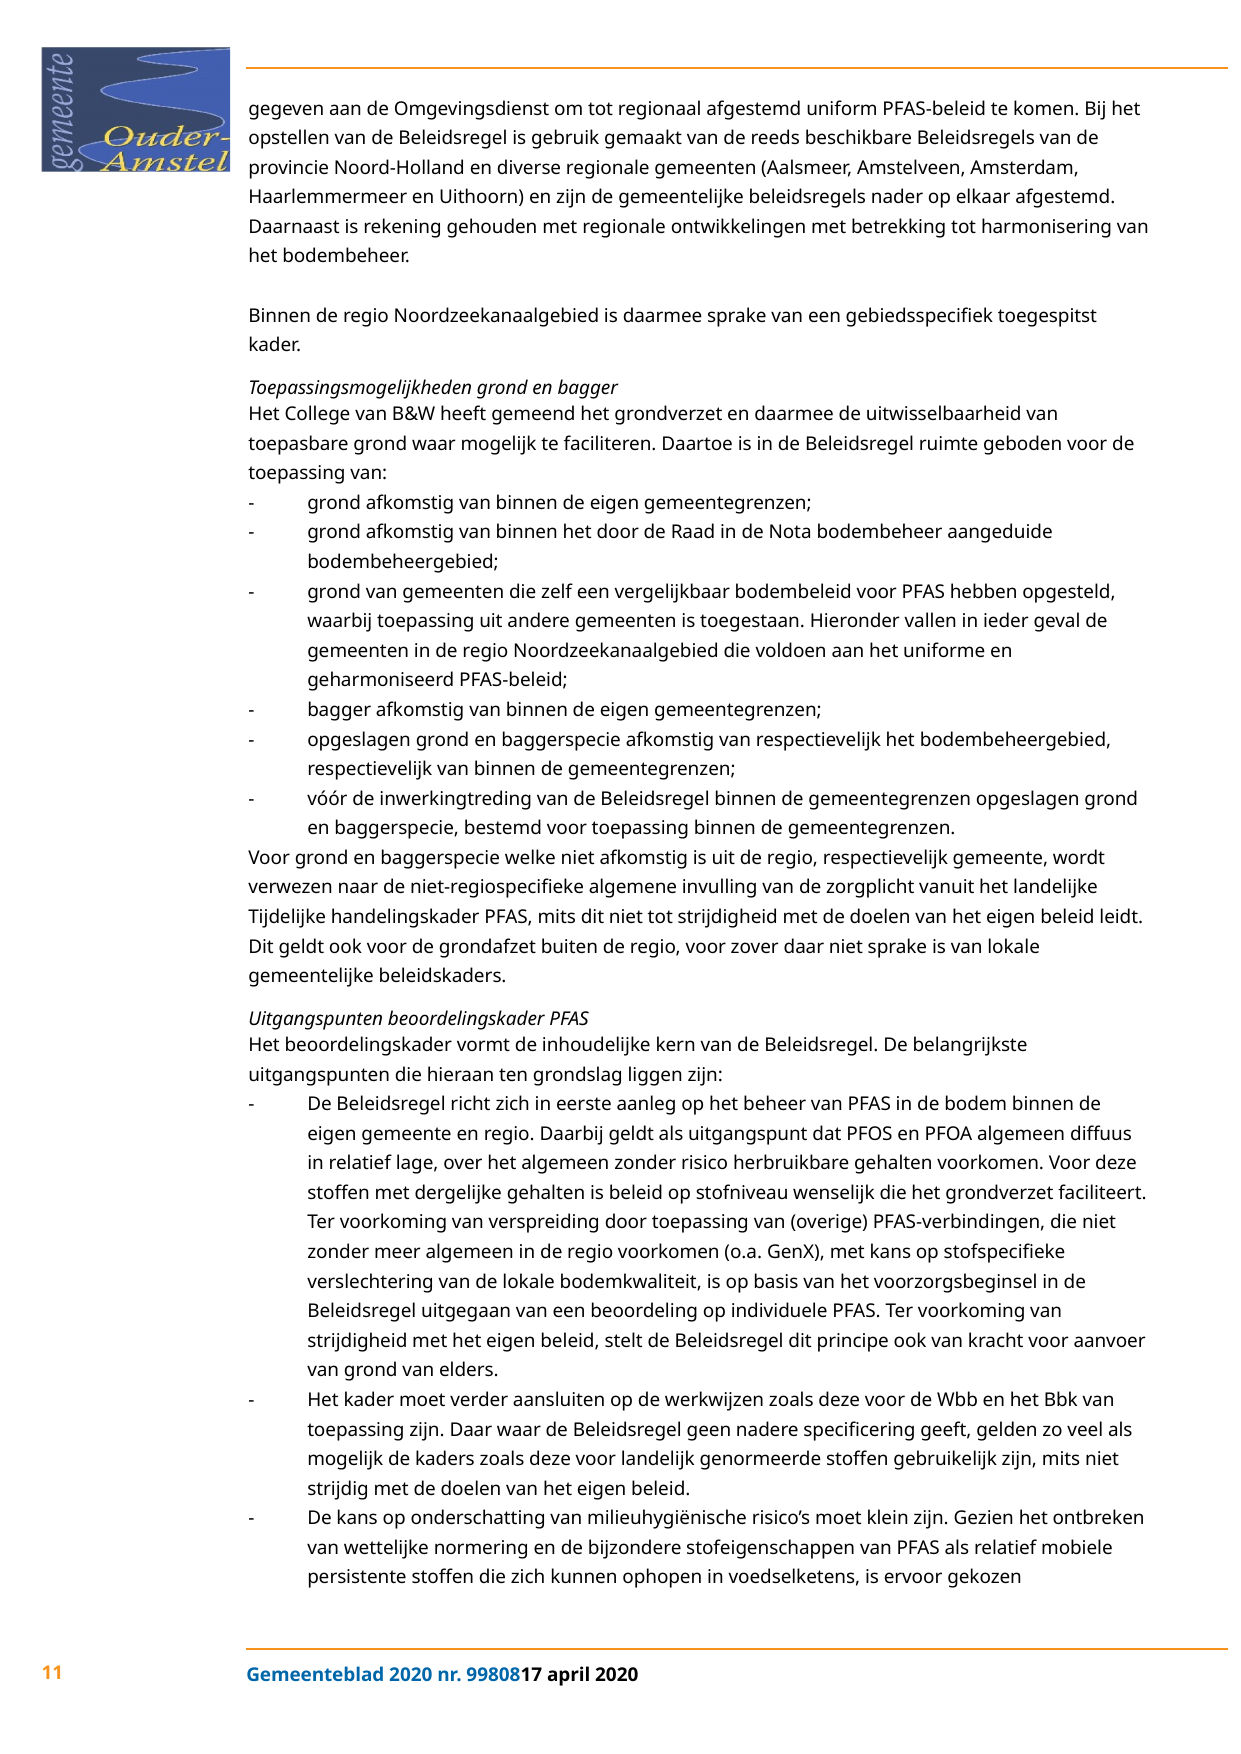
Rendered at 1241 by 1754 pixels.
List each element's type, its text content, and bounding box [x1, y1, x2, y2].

list bagger afkomstig van binnen de eigen gemeentegrenzen; [248, 696, 1152, 722]
list Het kader moet verder aansluiten op de werkwijzen zoals deze voor de Wbb en het Bbk van toepassing zijn. Daar waar de Beleidsregel geen nadere specificering geeft, gelden zo veel als mogelijk de kaders zoals deze voor landelijk genormeerde stoffen gebruikelijk zijn, mits niet strijdig met de doelen van het eigen beleid. [248, 1386, 1152, 1501]
text Binnen de regio Noordzeekanaalgebied is daarmee sprake van een gebiedsspecifiek toegespitst kader. [248, 302, 1152, 357]
text Voor grond en baggerspecie welke niet afkomstig is uit de regio, respectievelijk gemeente, wordt verwezen naar de niet-regiospecifieke algemene invulling van de zorgplicht vanuit het landelijke Tijdelijke handelingskader PFAS, mits dit niet tot strijdigheid met de doelen van het eigen beleid leidt. Dit geldt ook voor de grondafzet buiten de regio, voor zover daar niet sprake is van lokale gemeentelijke beleidskaders. [248, 844, 1152, 988]
text Uitgangspunten beoordelingskader PFAS [248, 1006, 1152, 1031]
list De Beleidsregel richt zich in eerste aanleg op het beheer van PFAS in de bodem binnen de eigen gemeente en regio. Daarbij geldt als uitgangspunt dat PFOS en PFOA algemeen diffuus in relatief lage, over het algemeen zonder risico herbruikbare gehalten voorkomen. Voor deze stoffen met dergelijke gehalten is beleid op stofniveau wenselijk die het grondverzet faciliteert. Ter voorkoming van verspreiding door toepassing van (overige) PFAS-verbindingen, die niet zonder meer algemeen in de regio voorkomen (o.a. GenX), met kans op stofspecifieke verslechtering van de lokale bodemkwaliteit, is op basis van het voorzorgsbeginsel in de Beleidsregel uitgegaan van een beoordeling op individuele PFAS. Ter voorkoming van strijdigheid met het eigen beleid, stelt de Beleidsregel dit principe ook van kracht voor aanvoer van grond van elders. [248, 1090, 1152, 1382]
list grond afkomstig van binnen het door de Raad in de Nota bodembeheer aangeduide bodembeheergebied; [248, 519, 1152, 574]
list opgeslagen grond en baggerspecie afkomstig van respectievelijk het bodembeheergebied, respectievelijk van binnen de gemeentegrenzen; [248, 726, 1152, 781]
list grond afkomstig van binnen de eigen gemeentegrenzen; [248, 489, 1152, 515]
text Het College van B&W heeft gemeend het grondverzet en daarmee de uitwisselbaarheid van toepasbare grond waar mogelijk te faciliteren. Daartoe is in de Beleidsregel ruimte geboden voor de toepassing van: [248, 400, 1152, 485]
text Toepassingsmogelijkheden grond en bagger [248, 374, 1152, 400]
list De kans op onderschatting van milieuhygiënische risico’s moet klein zijn. Gezien het ontbreken van wettelijke normering en de bijzondere stofeigenschappen van PFAS als relatief mobiele persistente stoffen die zich kunnen ophopen in voedselketens, is ervoor gekozen [248, 1504, 1152, 1589]
text gegeven aan de Omgevingsdienst om tot regionaal afgestemd uniform PFAS-beleid te komen. Bij het opstellen van de Beleidsregel is gebruik gemaakt van de reeds beschikbare Beleidsregels van de provincie Noord-Holland en diverse regionale gemeenten (Aalsmeer, Amstelveen, Amsterdam, Haarlemmermeer en Uithoorn) en zijn de gemeentelijke beleidsregels nader op elkaar afgestemd. Daarnaast is rekening gehouden met regionale ontwikkelingen met betrekking tot harmonisering van het bodembeheer. [248, 95, 1152, 268]
text Het beoordelingskader vormt de inhoudelijke kern van de Beleidsregel. De belangrijkste uitgangspunten die hieraan ten grondslag liggen zijn: [248, 1031, 1152, 1087]
list grond van gemeenten die zelf een vergelijkbaar bodembeleid voor PFAS hebben opgesteld, waarbij toepassing uit andere gemeenten is toegestaan. Hieronder vallen in ieder geval de gemeenten in de regio Noordzeekanaalgebied die voldoen aan het uniforme en geharmoniseerd PFAS-beleid; [248, 578, 1152, 692]
picture [41, 47, 231, 172]
list vóór de inwerkingtreding van de Beleidsregel binnen de gemeentegrenzen opgeslagen grond en baggerspecie, bestemd voor toepassing binnen de gemeentegrenzen. [248, 785, 1152, 840]
